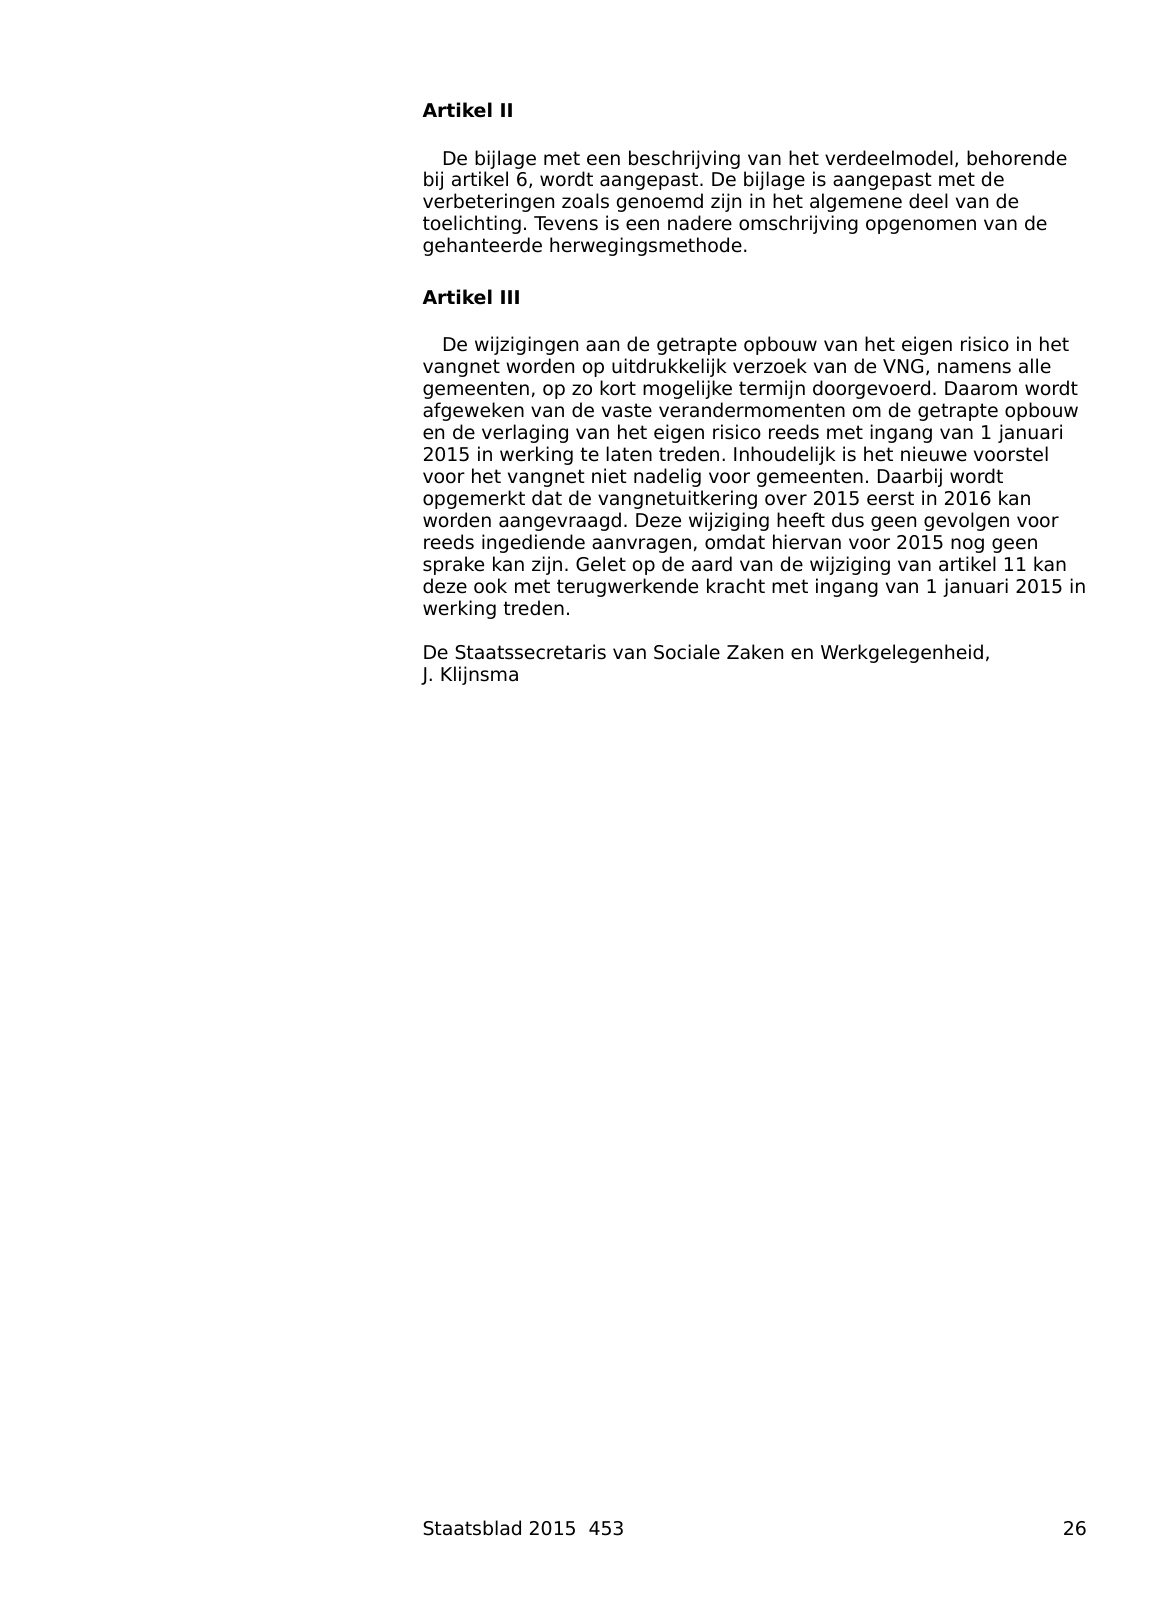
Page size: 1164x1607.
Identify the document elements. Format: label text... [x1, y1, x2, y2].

text De Staatssecretaris van Sociale Zaken en Werkgelegenheid, J. Klijnsma [422, 642, 1087, 686]
subtitle Artikel III [422, 287, 1087, 309]
text De bijlage met een beschrijving van het verdeelmodel, behorende bij artikel 6, wordt aangepast. De bijlage is aangepast met de verbeteringen zoals genoemd zijn in het algemene deel van de toelichting. Tevens is een nadere omschrijving opgenomen van de gehanteerde herwegingsmethode. [422, 147, 1087, 257]
text De wijzigingen aan de getrapte opbouw van het eigen risico in het vangnet worden op uitdrukkelijk verzoek van de VNG, namens alle gemeenten, op zo kort mogelijke termijn doorgevoerd. Daarom wordt afgeweken van de vaste verandermomenten om de getrapte opbouw en de verlaging van het eigen risico reeds met ingang van 1 januari 2015 in werking te laten treden. Inhoudelijk is het nieuwe voorstel voor het vangnet niet nadelig voor gemeenten. Daarbij wordt opgemerkt dat de vangnetuitkering over 2015 eerst in 2016 kan worden aangevraagd. Deze wijziging heeft dus geen gevolgen voor reeds ingediende aanvragen, omdat hiervan voor 2015 nog geen sprake kan zijn. Gelet op de aard van de wijziging van artikel 11 kan deze ook met terugwerkende kracht met ingang van 1 januari 2015 in werking treden. [422, 334, 1087, 620]
subtitle Artikel II [422, 100, 1087, 122]
